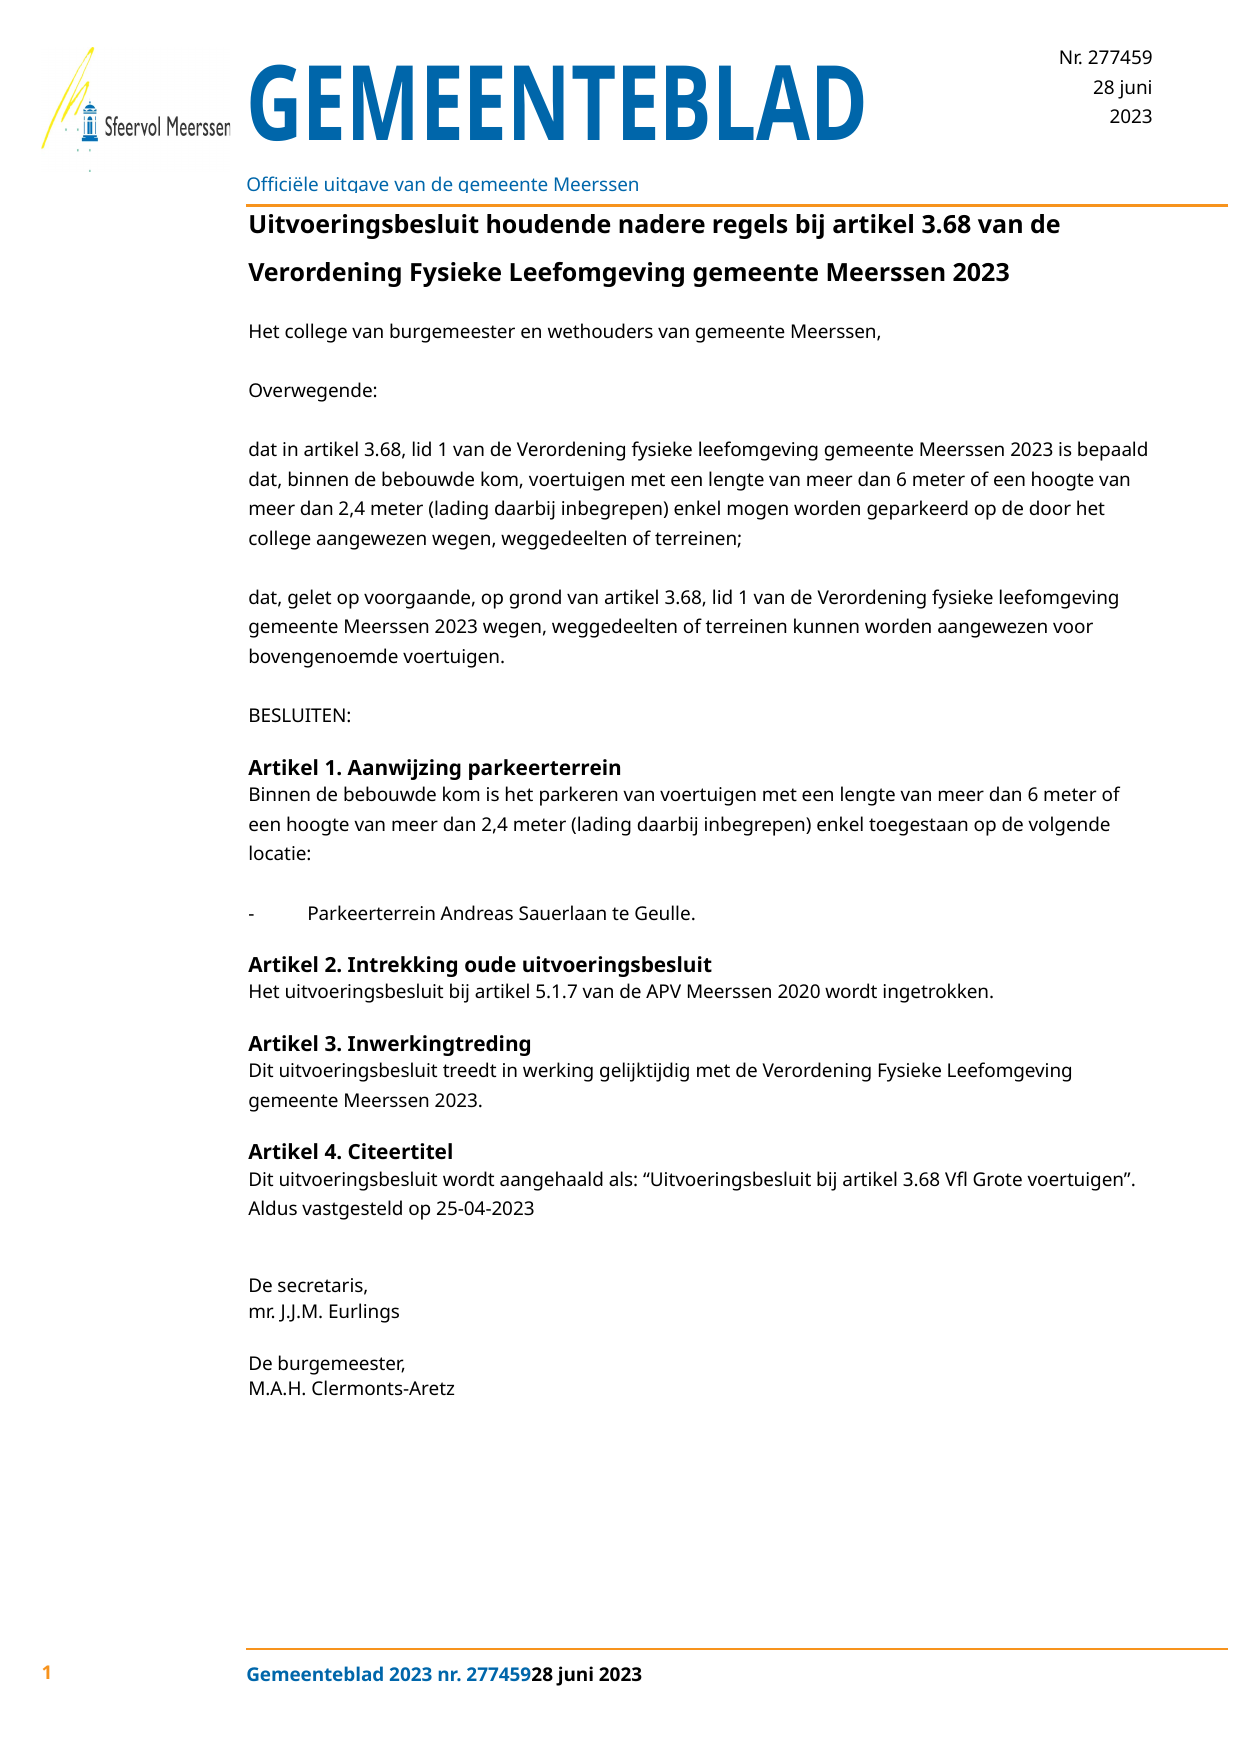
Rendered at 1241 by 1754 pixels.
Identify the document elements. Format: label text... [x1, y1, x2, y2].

text Artikel 1. Aanwijzing parkeerterrein [248, 753, 1152, 781]
picture [41, 47, 231, 172]
text Aldus vastgesteld op 25-04-2023 [248, 1195, 1152, 1221]
text Het college van burgemeester en wethouders van gemeente Meerssen, [248, 318, 1152, 344]
text Overwegende: [248, 377, 1152, 403]
text De burgemeester, [248, 1350, 1152, 1376]
text Dit uitvoeringsbesluit treedt in werking gelijktijdig met de Verordening Fysieke Leefomgeving gemeente Meerssen 2023. [248, 1057, 1152, 1113]
text Binnen de bebouwde kom is het parkeren van voertuigen met een lengte van meer dan 6 meter of een hoogte van meer dan 2,4 meter (lading daarbij inbegrepen) enkel toegestaan op de volgende locatie: [248, 781, 1152, 866]
text Artikel 4. Citeertitel [248, 1137, 1152, 1166]
text Het uitvoeringsbesluit bij artikel 5.1.7 van de APV Meerssen 2020 wordt ingetrokken. [248, 978, 1152, 1004]
text Artikel 3. Inwerkingtreding [248, 1029, 1152, 1057]
text De secretaris, [248, 1273, 1152, 1298]
text M.A.H. Clermonts-Aretz [248, 1376, 1152, 1401]
text dat, gelet op voorgaande, op grond van artikel 3.68, lid 1 van de Verordening fysieke leefomgeving gemeente Meerssen 2023 wegen, weggedeelten of terreinen kunnen worden aangewezen voor bovengenoemde voertuigen. [248, 584, 1152, 669]
text dat in artikel 3.68, lid 1 van de Verordening fysieke leefomgeving gemeente Meerssen 2023 is bepaald dat, binnen de bebouwde kom, voertuigen met een lengte van meer dan 6 meter of een hoogte van meer dan 2,4 meter (lading daarbij inbegrepen) enkel mogen worden geparkeerd op de door het college aangewezen wegen, weggedeelten of terreinen; [248, 436, 1152, 551]
text Dit uitvoeringsbesluit wordt aangehaald als: “Uitvoeringsbesluit bij artikel 3.68 Vfl Grote voertuigen”. [248, 1166, 1152, 1192]
text mr. J.J.M. Eurlings [248, 1298, 1152, 1324]
text Uitvoeringsbesluit houdende nadere regels bij artikel 3.68 van de Verordening Fysieke Leefomgeving gemeente Meerssen 2023 [248, 207, 1152, 288]
text Artikel 2. Intrekking oude uitvoeringsbesluit [248, 950, 1152, 978]
text BESLUITEN: [248, 702, 1152, 728]
list Parkeerterrein Andreas Sauerlaan te Geulle. [248, 900, 1152, 925]
